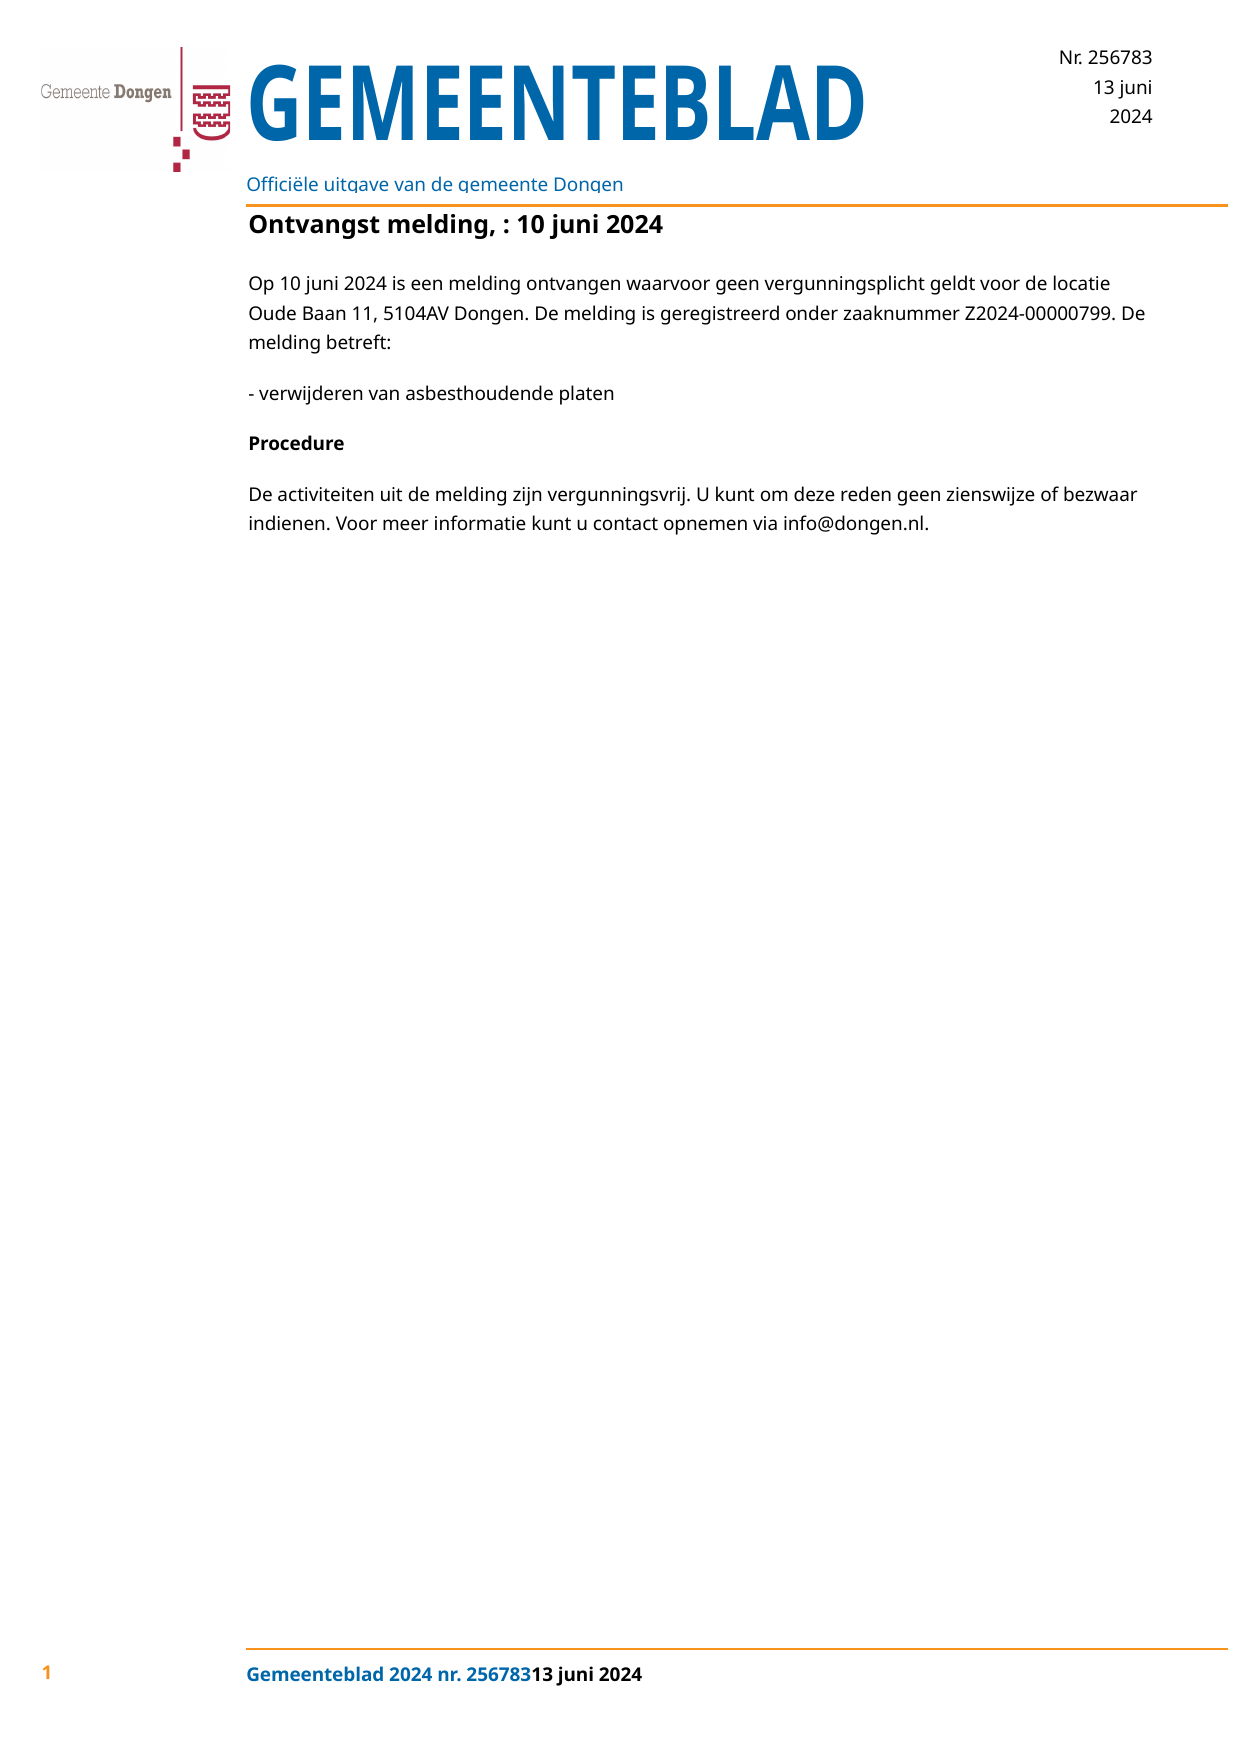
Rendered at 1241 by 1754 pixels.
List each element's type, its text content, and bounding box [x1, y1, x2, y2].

text Op 10 juni 2024 is een melding ontvangen waarvoor geen vergunningsplicht geldt voor de locatie Oude Baan 11, 5104AV Dongen. De melding is geregistreerd onder zaaknummer Z2024-00000799. De melding betreft: [248, 270, 1152, 355]
text - verwijderen van asbesthoudende platen [248, 380, 1152, 406]
text De activiteiten uit de melding zijn vergunningsvrij. U kunt om deze reden geen zienswijze of bezwaar indienen. Voor meer informatie kunt u contact opnemen via info@dongen.nl. [248, 481, 1152, 536]
picture [41, 47, 231, 172]
text Ontvangst melding, : 10 juni 2024 [248, 207, 1152, 241]
text Procedure [248, 430, 1152, 456]
